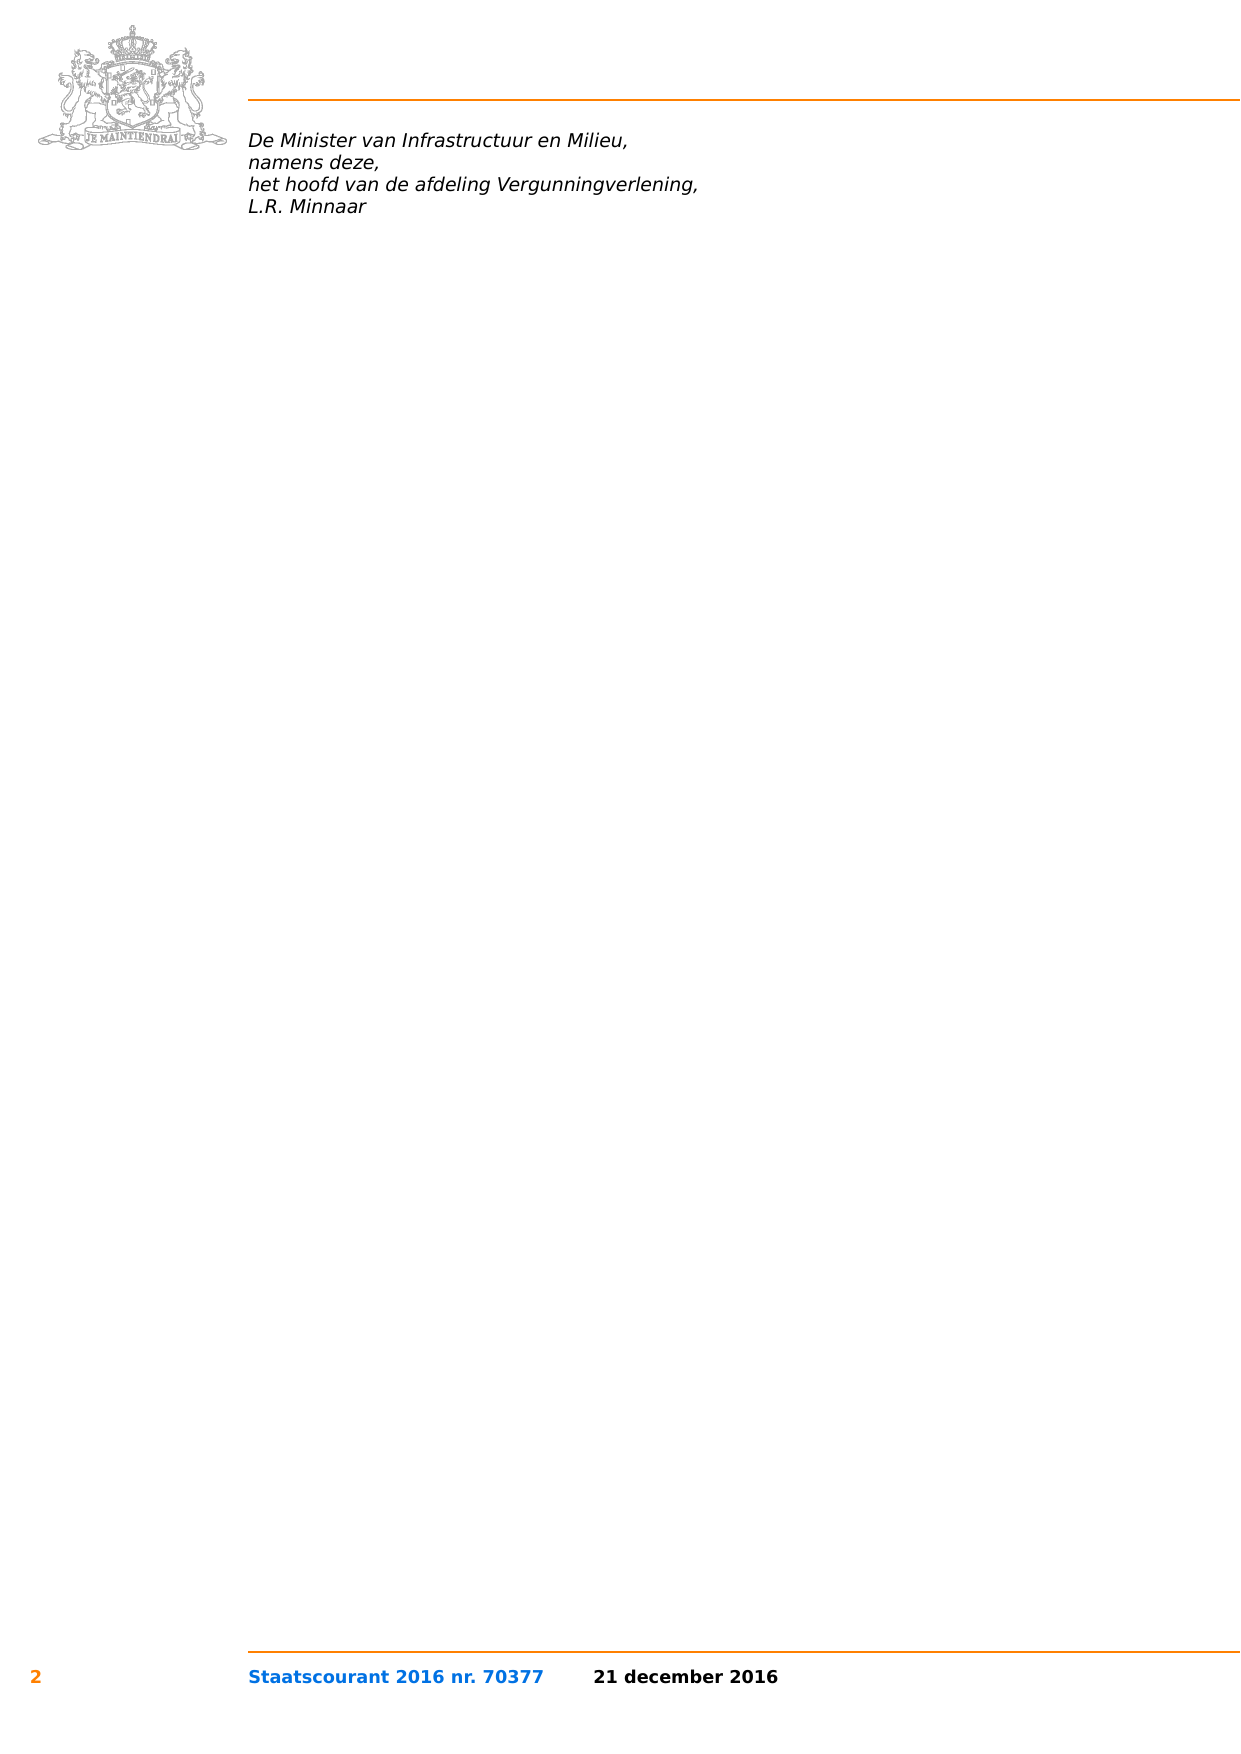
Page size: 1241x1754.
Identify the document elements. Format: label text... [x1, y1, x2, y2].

picture [38, 25, 227, 150]
text De Minister van Infrastructuur en Milieu, namens deze, het hoofd van de afdeling Vergunningverlening, L.R. Minnaar [248, 130, 1163, 218]
